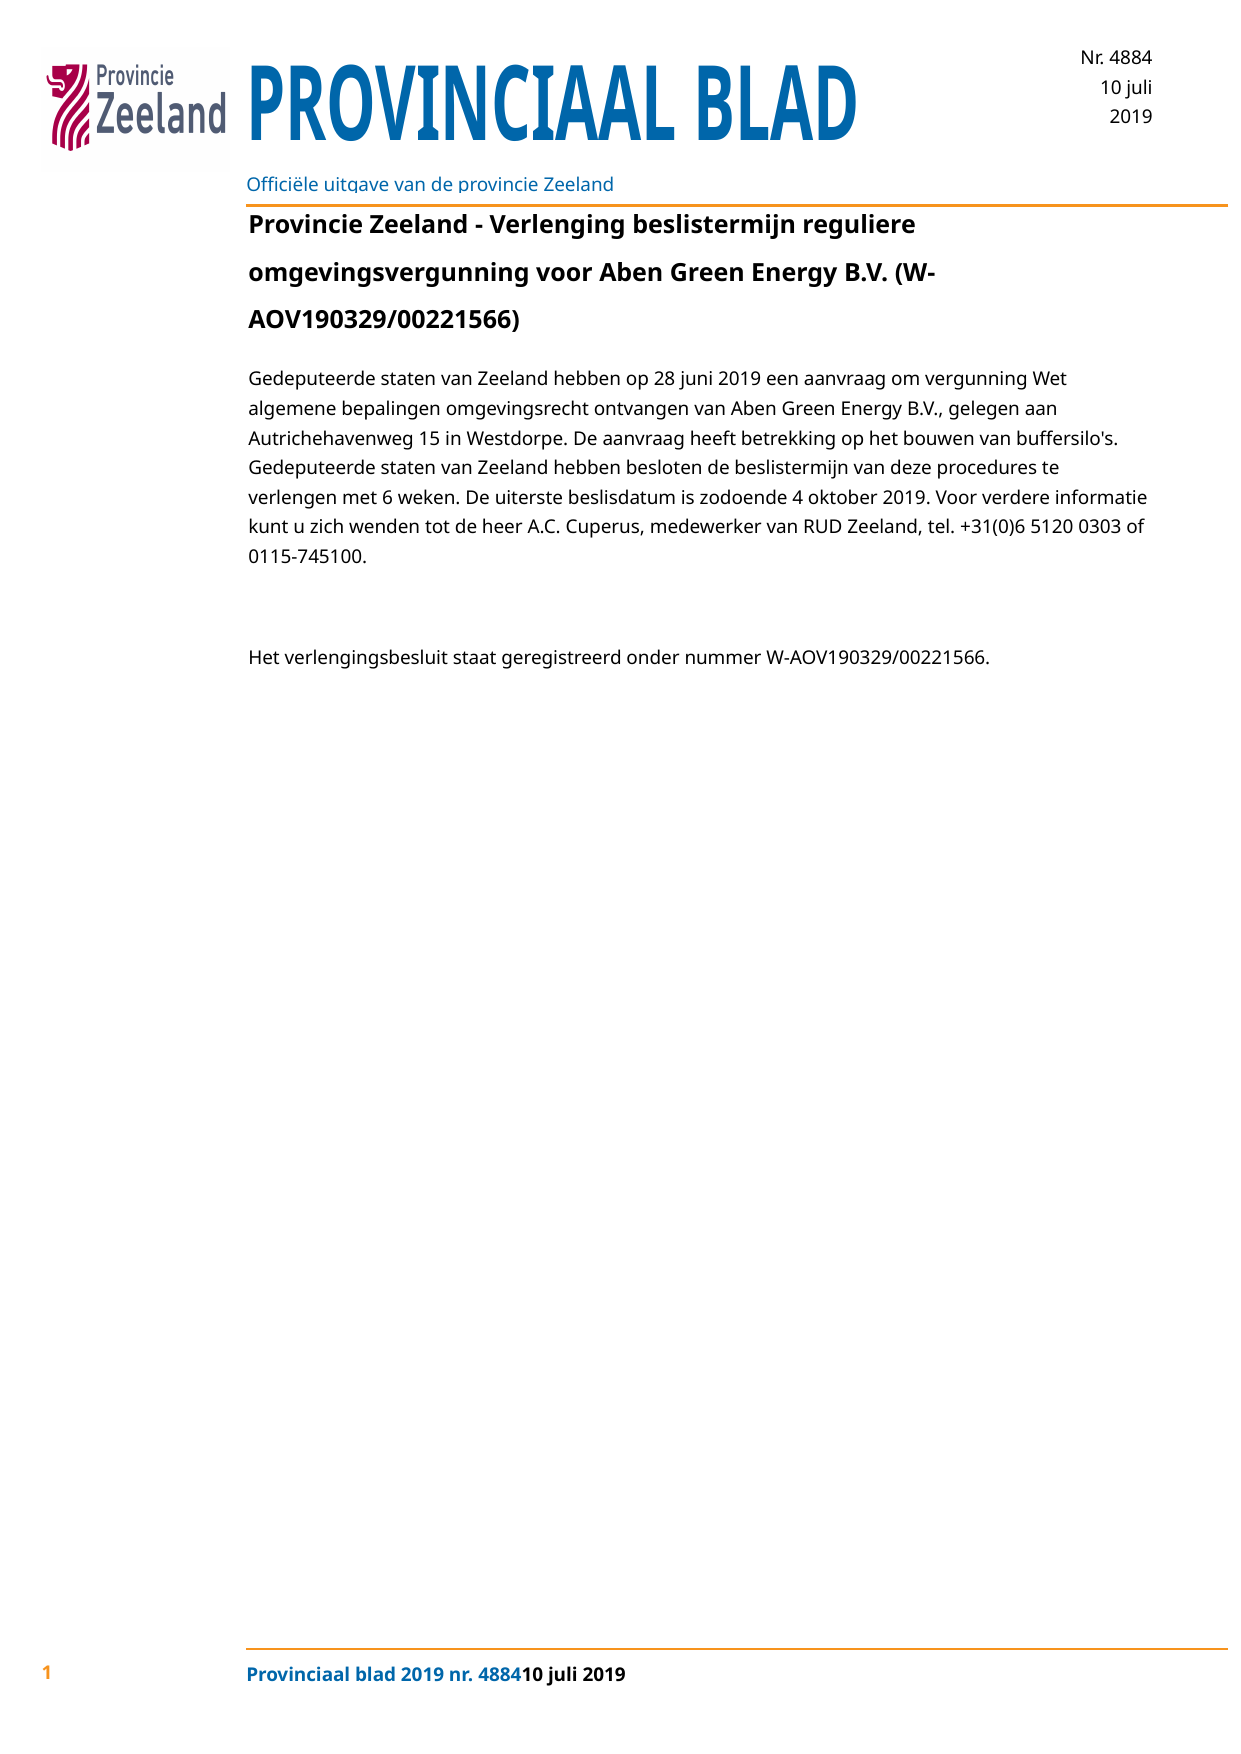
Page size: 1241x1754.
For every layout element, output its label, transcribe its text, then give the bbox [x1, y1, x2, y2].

picture [41, 47, 231, 172]
text Het verlengingsbesluit staat geregistreerd onder nummer W-AOV190329/00221566. [248, 644, 1152, 669]
text Gedeputeerde staten van Zeeland hebben op 28 juni 2019 een aanvraag om vergunning Wet algemene bepalingen omgevingsrecht ontvangen van Aben Green Energy B.V., gelegen aan Autrichehavenweg 15 in Westdorpe. De aanvraag heeft betrekking op het bouwen van buffersilo's. Gedeputeerde staten van Zeeland hebben besloten de beslistermijn van deze procedures te verlengen met 6 weken. De uiterste beslisdatum is zodoende 4 oktober 2019. Voor verdere informatie kunt u zich wenden tot de heer A.C. Cuperus, medewerker van RUD Zeeland, tel. +31(0)6 5120 0303 of 0115-745100. [248, 366, 1152, 569]
text Provincie Zeeland - Verlenging beslistermijn reguliere omgevingsvergunning voor Aben Green Energy B.V. (W-AOV190329/00221566) [248, 207, 1152, 336]
